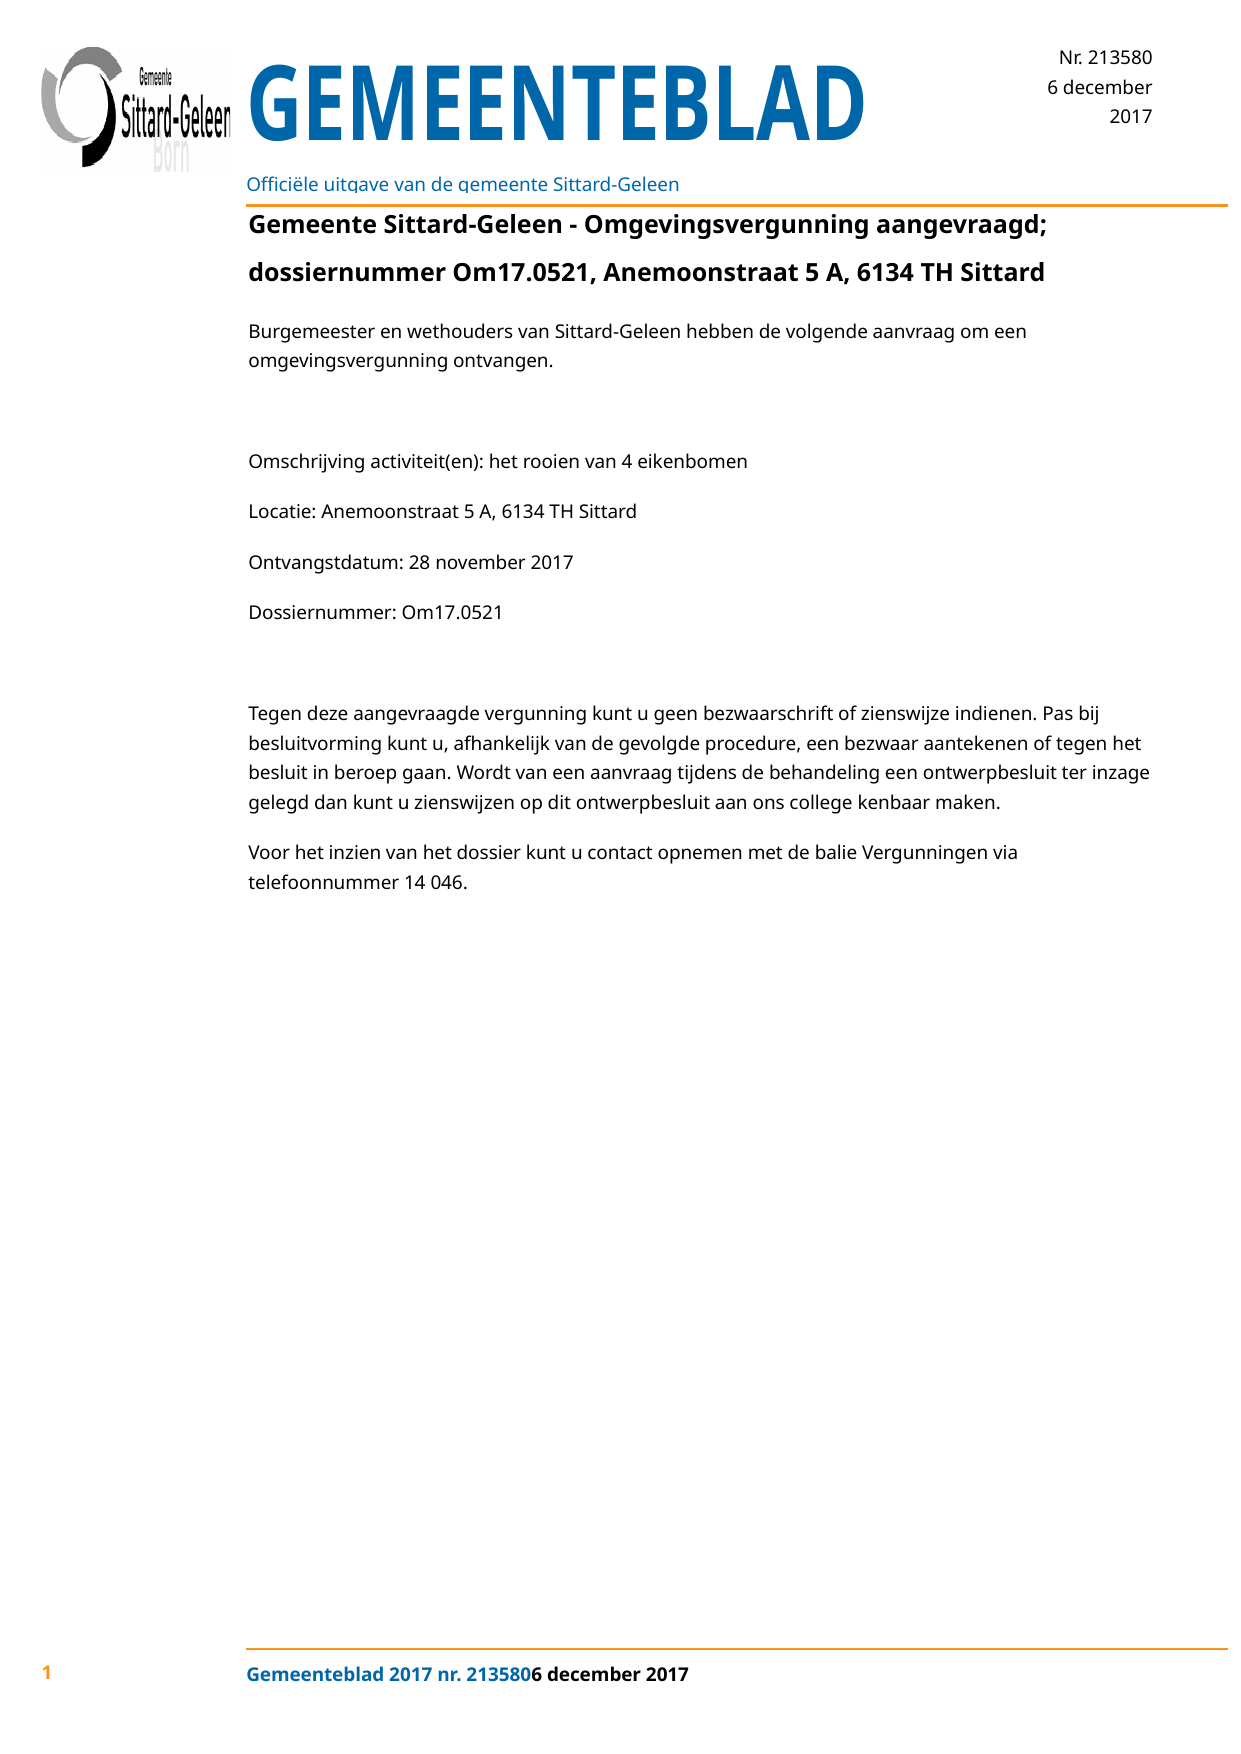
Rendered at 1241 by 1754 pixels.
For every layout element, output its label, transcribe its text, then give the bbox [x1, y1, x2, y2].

text Voor het inzien van het dossier kunt u contact opnemen met de balie Vergunningen via telefoonnummer 14 046. [248, 839, 1152, 895]
text Burgemeester en wethouders van Sittard-Geleen hebben de volgende aanvraag om een omgevingsvergunning ontvangen. [248, 318, 1152, 373]
text Dossiernummer: Om17.0521 [248, 599, 1152, 625]
text Ontvangstdatum: 28 november 2017 [248, 549, 1152, 575]
text Locatie: Anemoonstraat 5 A, 6134 TH Sittard [248, 499, 1152, 524]
text Omschrijving activiteit(en): het rooien van 4 eikenbomen [248, 448, 1152, 474]
picture [41, 47, 231, 172]
text Gemeente Sittard-Geleen - Omgevingsvergunning aangevraagd; dossiernummer Om17.0521, Anemoonstraat 5 A, 6134 TH Sittard [248, 207, 1152, 288]
text Tegen deze aangevraagde vergunning kunt u geen bezwaarschrift of zienswijze indienen. Pas bij besluitvorming kunt u, afhankelijk van de gevolgde procedure, een bezwaar aantekenen of tegen het besluit in beroep gaan. Wordt van een aanvraag tijdens de behandeling een ontwerpbesluit ter inzage gelegd dan kunt u zienswijzen op dit ontwerpbesluit aan ons college kenbaar maken. [248, 700, 1152, 815]
